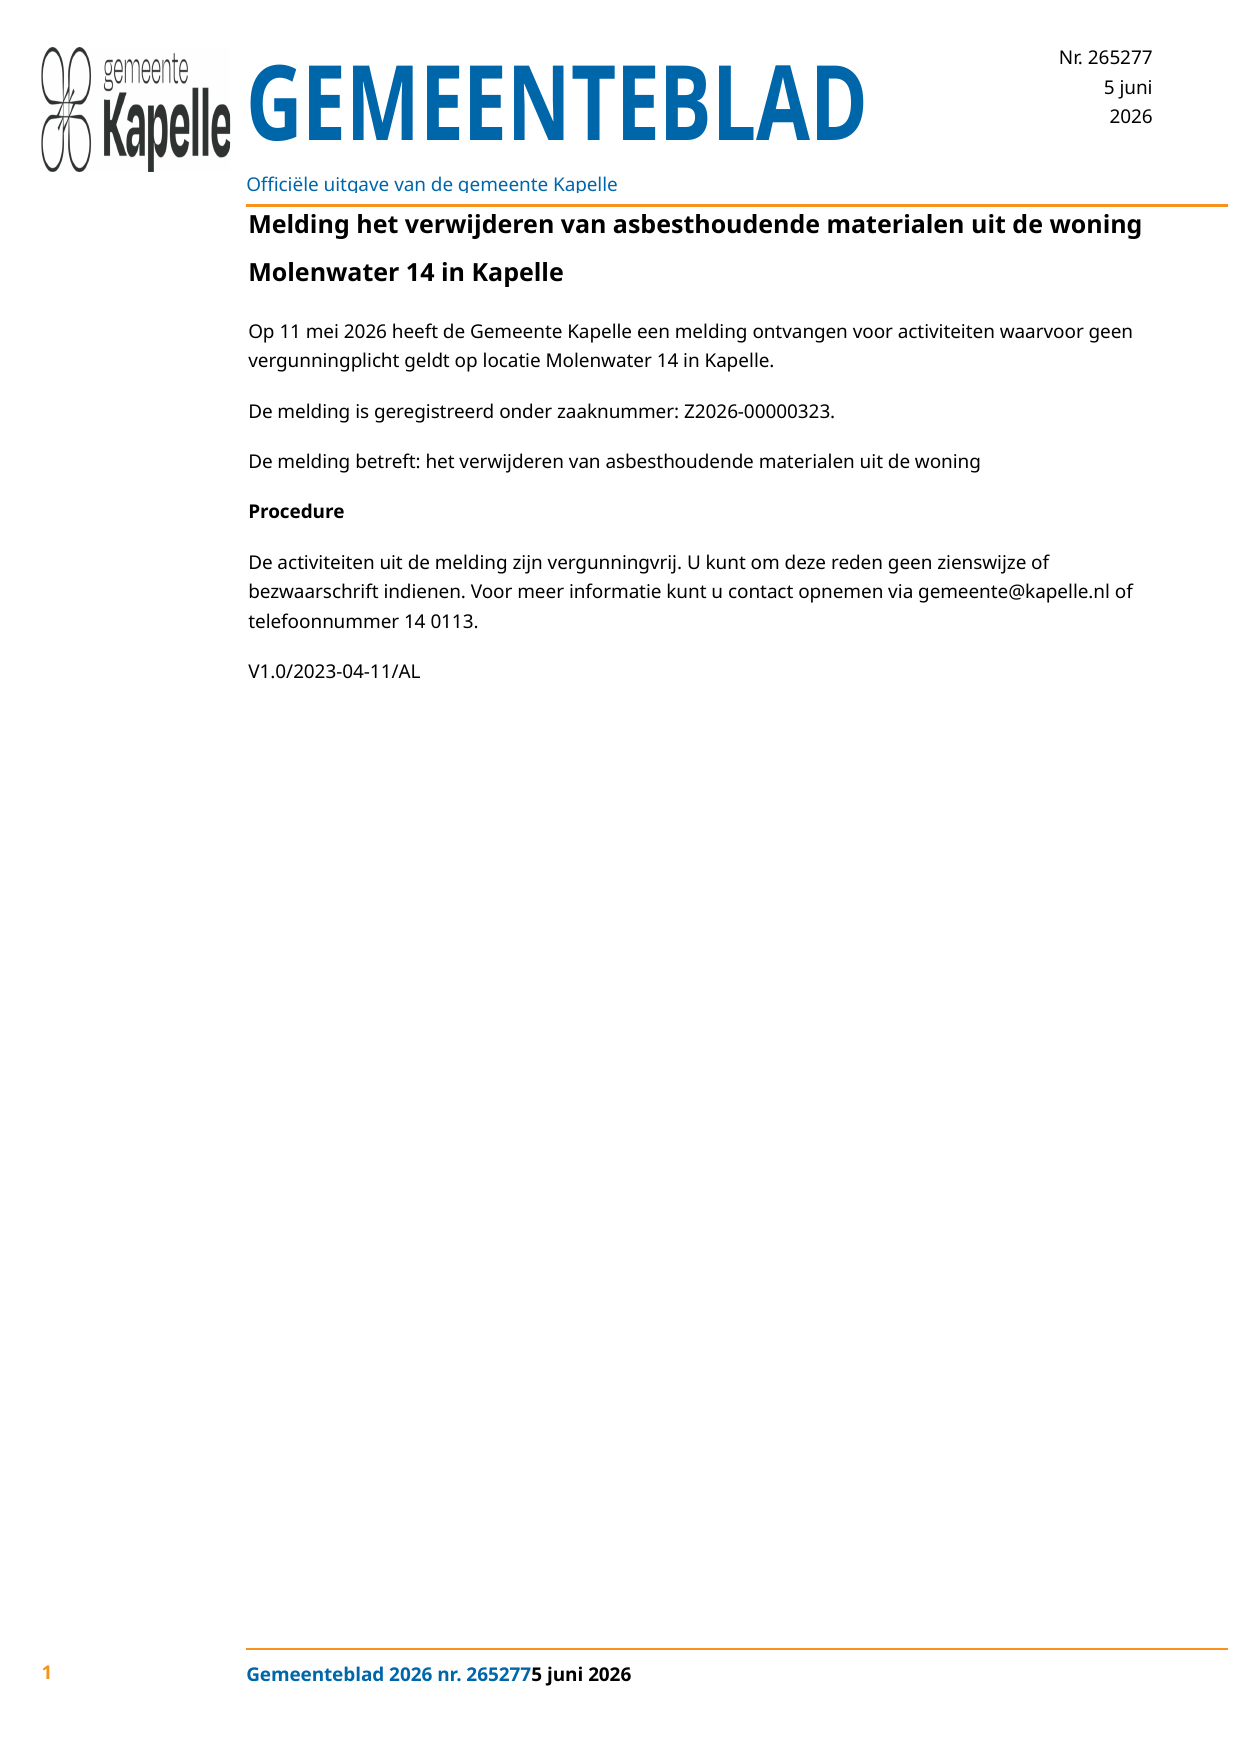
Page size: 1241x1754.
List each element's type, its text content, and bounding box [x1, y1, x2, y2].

picture [41, 47, 231, 172]
text V1.0/2023-04-11/AL [248, 659, 1152, 684]
text Procedure [248, 499, 1152, 524]
text De melding betreft: het verwijderen van asbesthoudende materialen uit de woning [248, 448, 1152, 474]
text Op 11 mei 2026 heeft de Gemeente Kapelle een melding ontvangen voor activiteiten waarvoor geen vergunningplicht geldt op locatie Molenwater 14 in Kapelle. [248, 318, 1152, 373]
text De melding is geregistreerd onder zaaknummer: Z2026-00000323. [248, 398, 1152, 424]
text Melding het verwijderen van asbesthoudende materialen uit de woning Molenwater 14 in Kapelle [248, 207, 1152, 288]
text De activiteiten uit de melding zijn vergunningvrij. U kunt om deze reden geen zienswijze of bezwaarschrift indienen. Voor meer informatie kunt u contact opnemen via gemeente@kapelle.nl of telefoonnummer 14 0113. [248, 549, 1152, 634]
